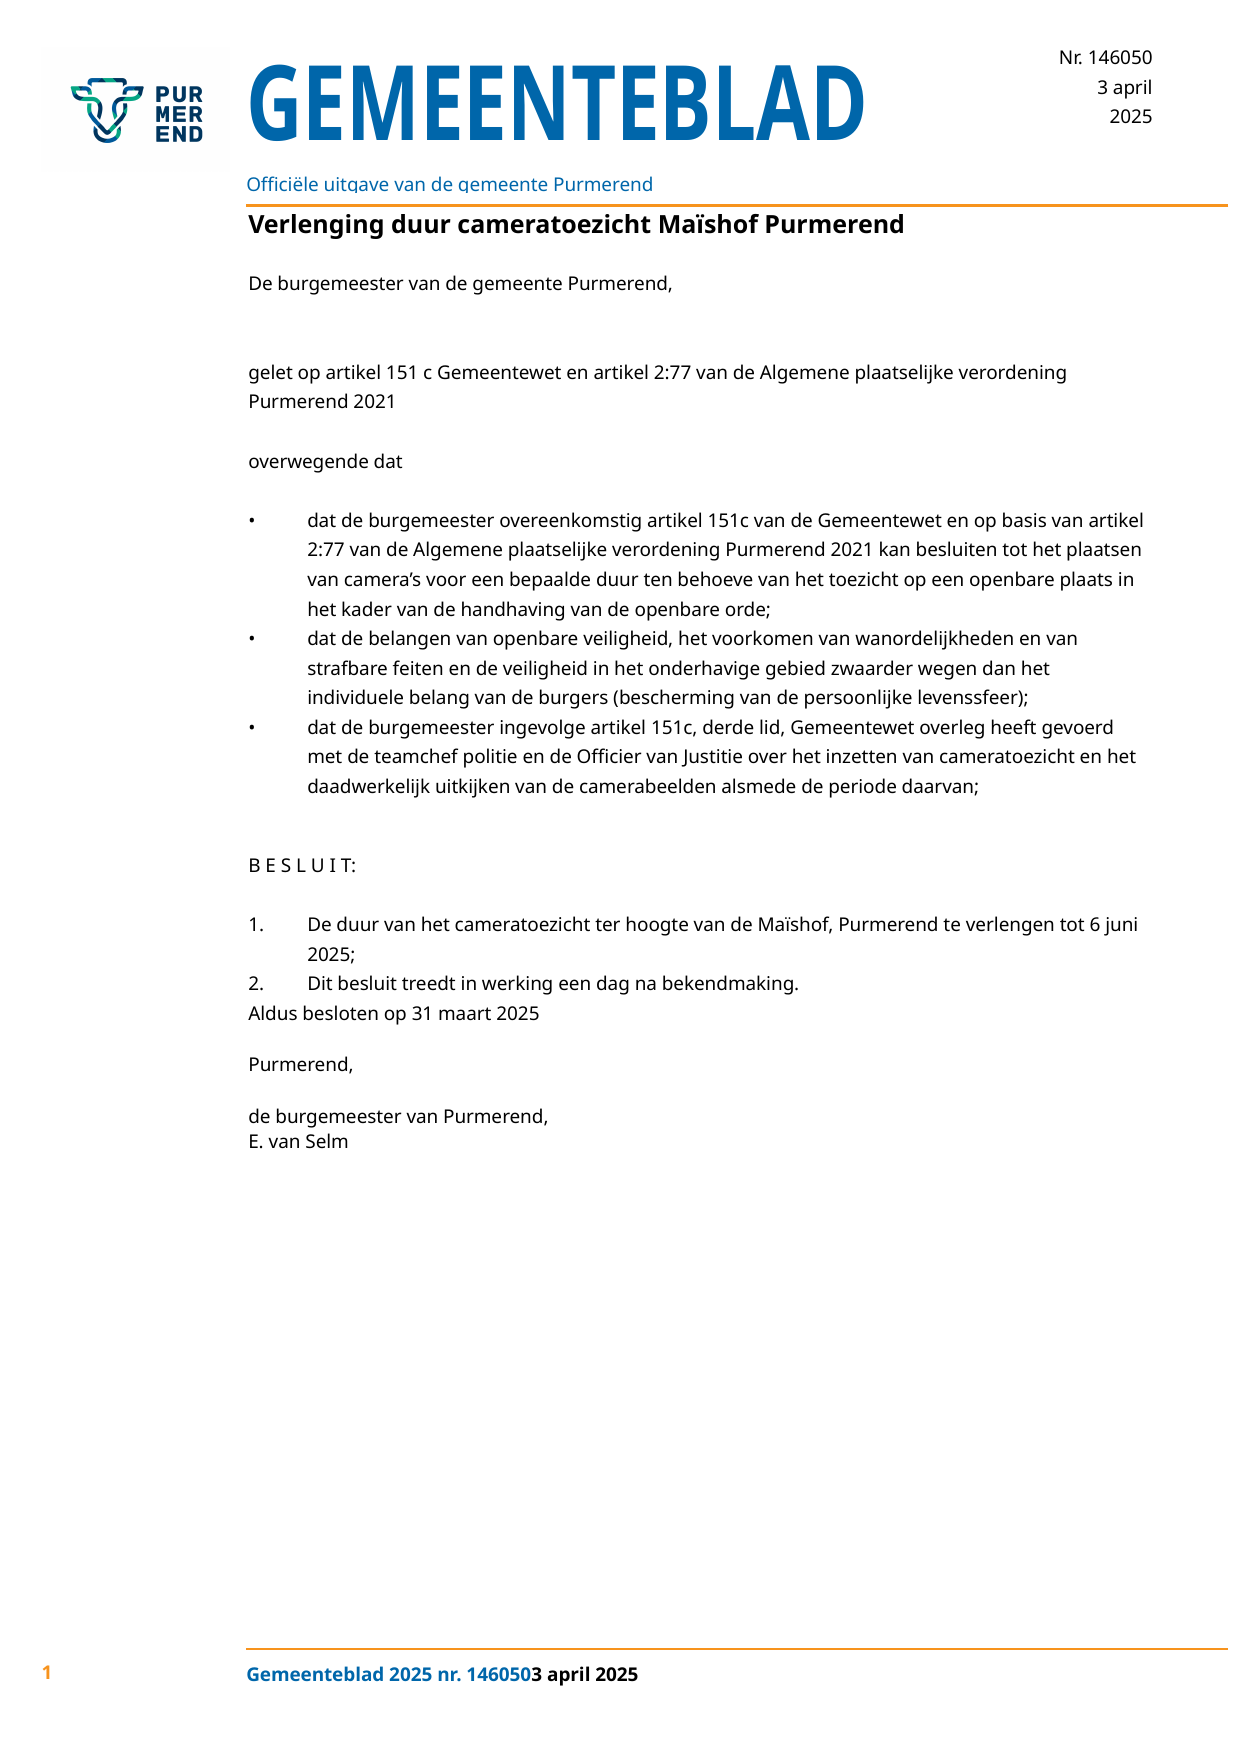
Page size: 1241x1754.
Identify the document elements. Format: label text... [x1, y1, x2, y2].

picture [41, 47, 231, 172]
text Purmerend, [248, 1051, 1152, 1077]
text gelet op artikel 151 c Gemeentewet en artikel 2:77 van de Algemene plaatselijke verordening Purmerend 2021 [248, 359, 1152, 414]
text overwegende dat [248, 448, 1152, 473]
text E. van Selm [248, 1129, 1152, 1154]
list dat de burgemeester ingevolge artikel 151c, derde lid, Gemeentewet overleg heeft gevoerd met de teamchef politie en de Officier van Justitie over het inzetten van cameratoezicht en het daadwerkelijk uitkijken van de camerabeelden alsmede de periode daarvan; [248, 714, 1152, 799]
list De duur van het cameratoezicht ter hoogte van de Maïshof, Purmerend te verlengen tot 6 juni 2025; [248, 911, 1152, 967]
list dat de burgemeester overeenkomstig artikel 151c van de Gemeentewet en op basis van artikel 2:77 van de Algemene plaatselijke verordening Purmerend 2021 kan besluiten tot het plaatsen van camera’s voor een bepaalde duur ten behoeve van het toezicht op een openbare plaats in het kader van de handhaving van de openbare orde; [248, 507, 1152, 621]
text De burgemeester van de gemeente Purmerend, [248, 270, 1152, 296]
list Dit besluit treedt in werking een dag na bekendmaking. [248, 970, 1152, 996]
list dat de belangen van openbare veiligheid, het voorkomen van wanordelijkheden en van strafbare feiten en de veiligheid in het onderhavige gebied zwaarder wegen dan het individuele belang van de burgers (bescherming van de persoonlijke levenssfeer); [248, 625, 1152, 710]
text Verlenging duur cameratoezicht Maïshof Purmerend [248, 207, 1152, 241]
text B E S L U I T: [248, 852, 1152, 878]
text de burgemeester van Purmerend, [248, 1103, 1152, 1129]
text Aldus besloten op 31 maart 2025 [248, 1000, 1152, 1026]
